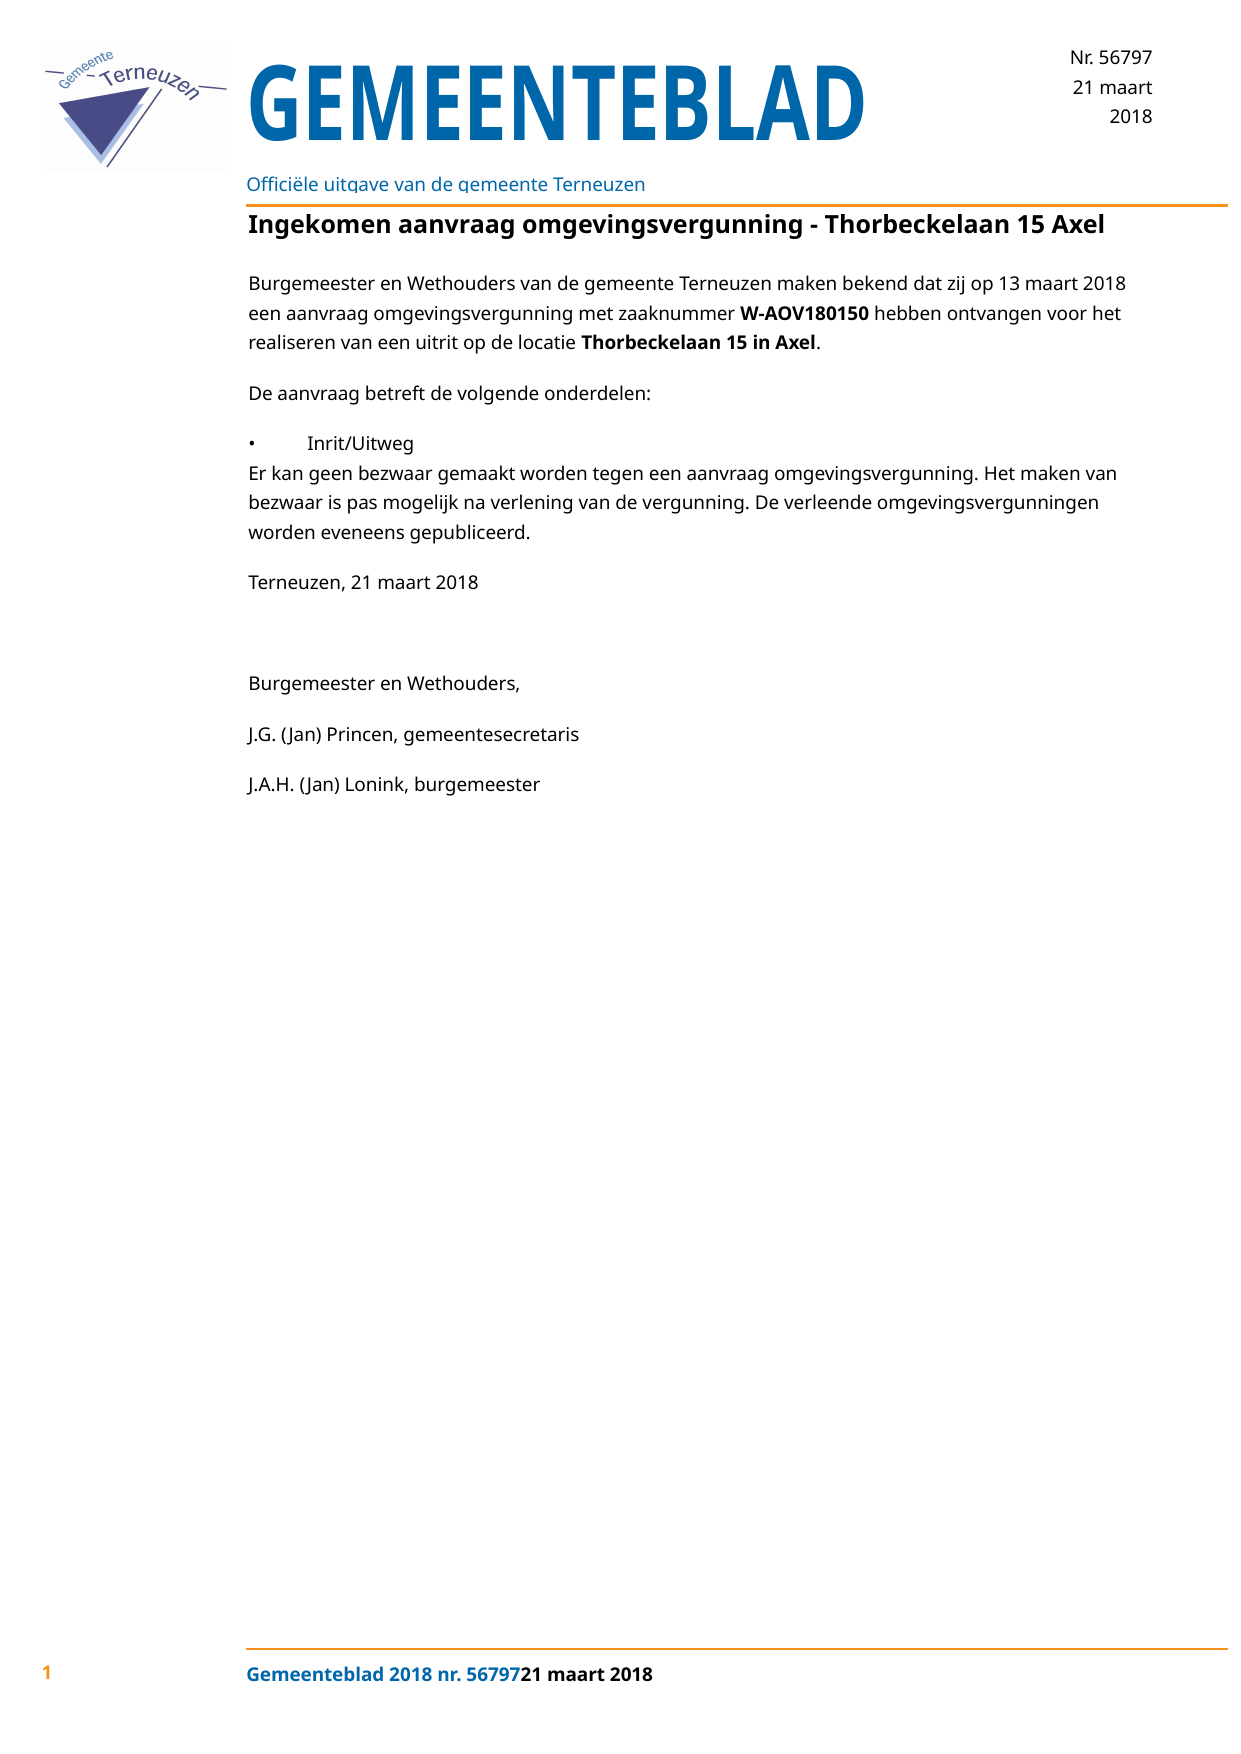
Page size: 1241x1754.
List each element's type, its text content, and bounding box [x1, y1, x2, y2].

text Burgemeester en Wethouders van de gemeente Terneuzen maken bekend dat zij op 13 maart 2018 een aanvraag omgevingsvergunning met zaaknummer W-AOV180150 hebben ontvangen voor het realiseren van een uitrit op de locatie Thorbeckelaan 15 in Axel. [248, 270, 1152, 355]
text J.G. (Jan) Princen, gemeentesecretaris [248, 721, 1152, 746]
picture [41, 47, 231, 172]
text Er kan geen bezwaar gemaakt worden tegen een aanvraag omgevingsvergunning. Het maken van bezwaar is pas mogelijk na verlening van de vergunning. De verleende omgevingsvergunningen worden eveneens gepubliceerd. [248, 460, 1152, 545]
text J.A.H. (Jan) Lonink, burgemeester [248, 771, 1152, 797]
text Ingekomen aanvraag omgevingsvergunning - Thorbeckelaan 15 Axel [248, 207, 1152, 241]
text Terneuzen, 21 maart 2018 [248, 569, 1152, 595]
list Inrit/Uitweg [248, 430, 1152, 456]
text Burgemeester en Wethouders, [248, 670, 1152, 696]
text De aanvraag betreft de volgende onderdelen: [248, 380, 1152, 406]
